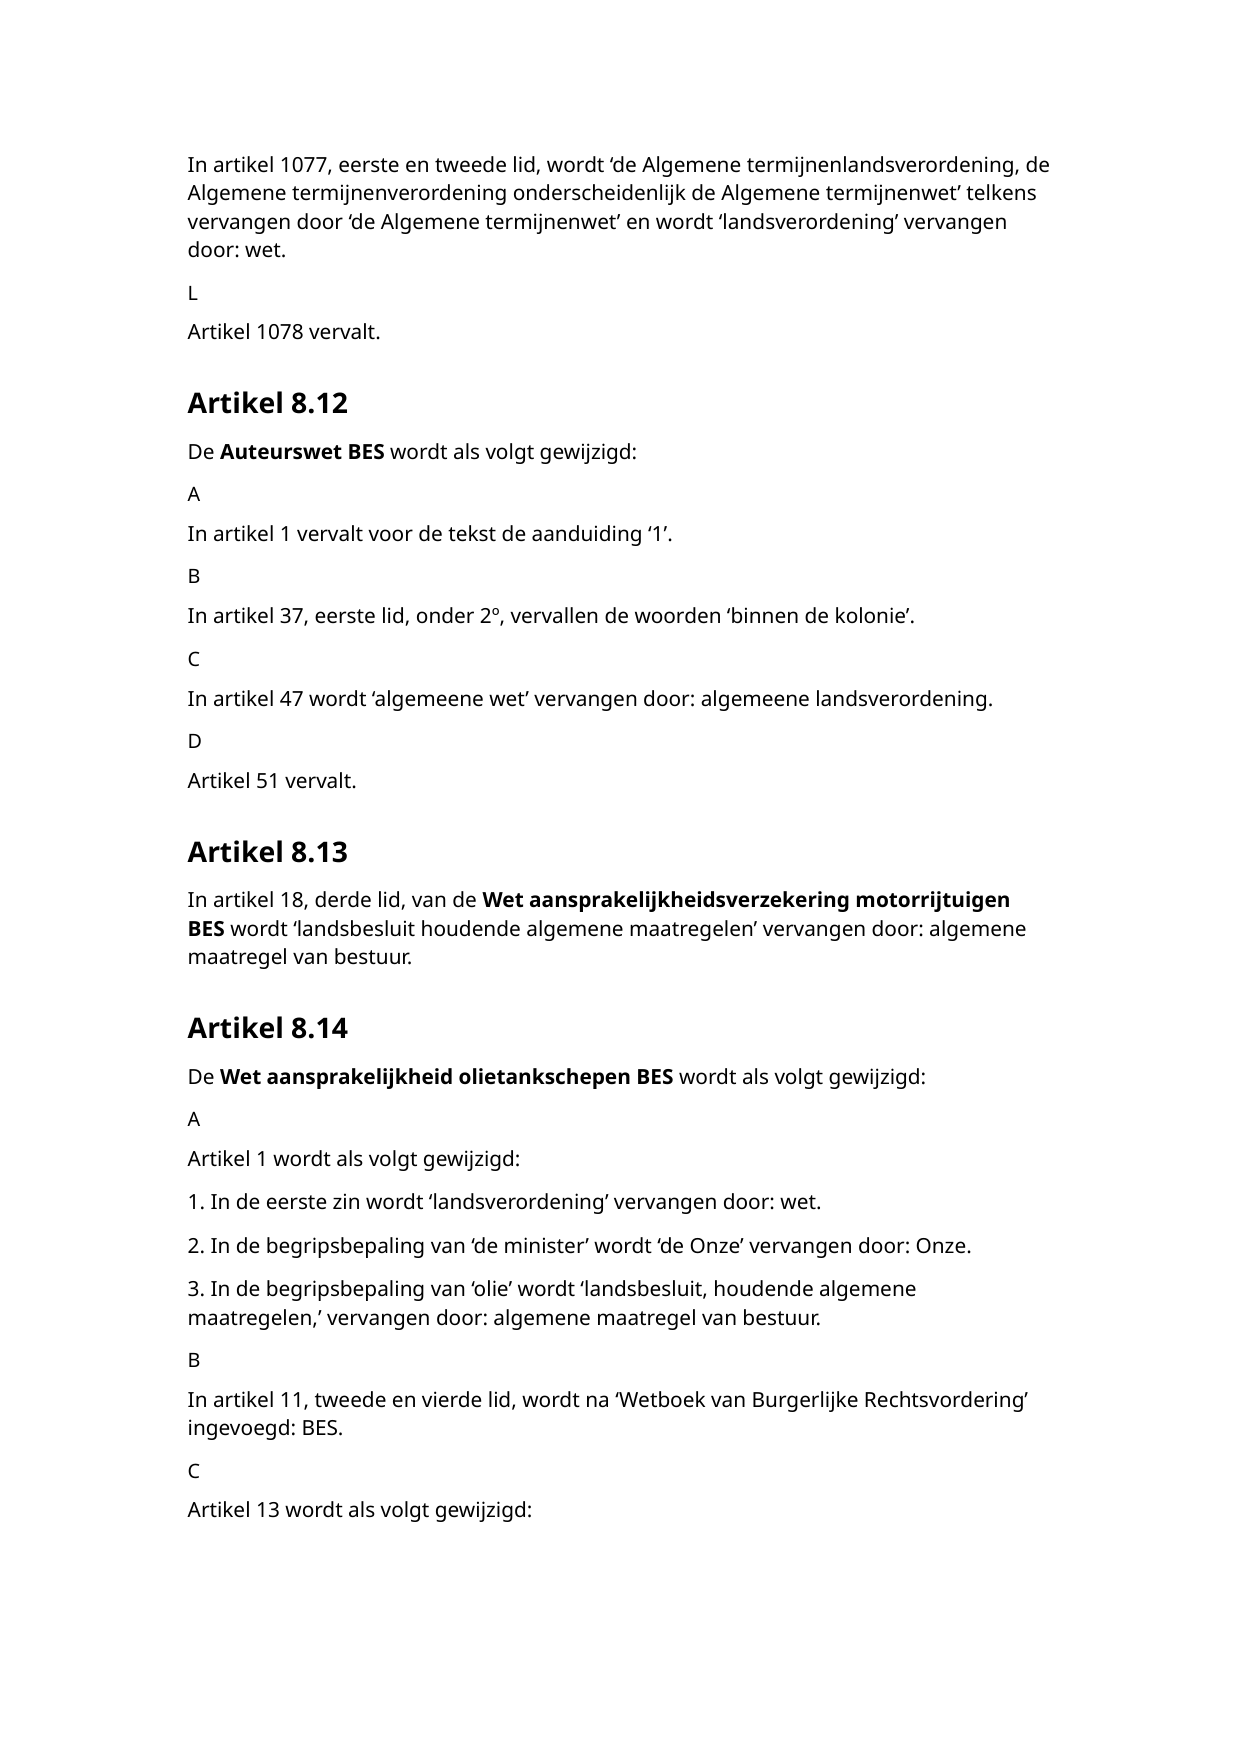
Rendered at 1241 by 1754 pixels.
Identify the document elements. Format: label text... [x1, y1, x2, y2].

subtitle Artikel 8.12 [187, 383, 1053, 422]
text D [187, 727, 1053, 754]
subtitle Artikel 8.14 [187, 1008, 1053, 1047]
text 1. In de eerste zin wordt ‘landsverordening’ vervangen door: wet. [187, 1187, 1053, 1216]
text De Wet aansprakelijkheid olietankschepen BES wordt als volgt gewijzigd: [187, 1062, 1053, 1090]
text Artikel 51 vervalt. [187, 766, 1053, 794]
text B [187, 1346, 1053, 1373]
text A [187, 481, 1053, 507]
text De Auteurswet BES wordt als volgt gewijzigd: [187, 437, 1053, 466]
text Artikel 1078 vervalt. [187, 317, 1053, 346]
text In artikel 1077, eerste en tweede lid, wordt ‘de Algemene termijnenlandsverordening, de Algemene termijnenverordening onderscheidenlijk de Algemene termijnenwet’ telkens vervangen door ‘de Algemene termijnenwet’ en wordt ‘landsverordening’ vervangen door: wet. [187, 150, 1053, 264]
text In artikel 11, tweede en vierde lid, wordt na ‘Wetboek van Burgerlijke Rechtsvordering’ ingevoegd: BES. [187, 1385, 1053, 1442]
text A [187, 1105, 1053, 1132]
text C [187, 645, 1053, 672]
text C [187, 1457, 1053, 1484]
text Artikel 13 wordt als volgt gewijzigd: [187, 1496, 1053, 1524]
text B [187, 563, 1053, 590]
subtitle Artikel 8.13 [187, 832, 1053, 870]
text 2. In de begripsbepaling van ‘de minister’ wordt ‘de Onze’ vervangen door: Onze. [187, 1231, 1053, 1259]
text In artikel 37, eerste lid, onder 2º, vervallen de woorden ‘binnen de kolonie’. [187, 601, 1053, 630]
text Artikel 1 wordt als volgt gewijzigd: [187, 1144, 1053, 1172]
text In artikel 47 wordt ‘algemeene wet’ vervangen door: algemeene landsverordening. [187, 684, 1053, 712]
text L [187, 279, 1053, 306]
text In artikel 18, derde lid, van de Wet aansprakelijkheidsverzekering motorrijtuigen BES wordt ‘landsbesluit houdende algemene maatregelen’ vervangen door: algemene maatregel van bestuur. [187, 885, 1053, 971]
text 3. In de begripsbepaling van ‘olie’ wordt ‘landsbesluit, houdende algemene maatregelen,’ vervangen door: algemene maatregel van bestuur. [187, 1274, 1053, 1331]
text In artikel 1 vervalt voor de tekst de aanduiding ‘1’. [187, 519, 1053, 548]
